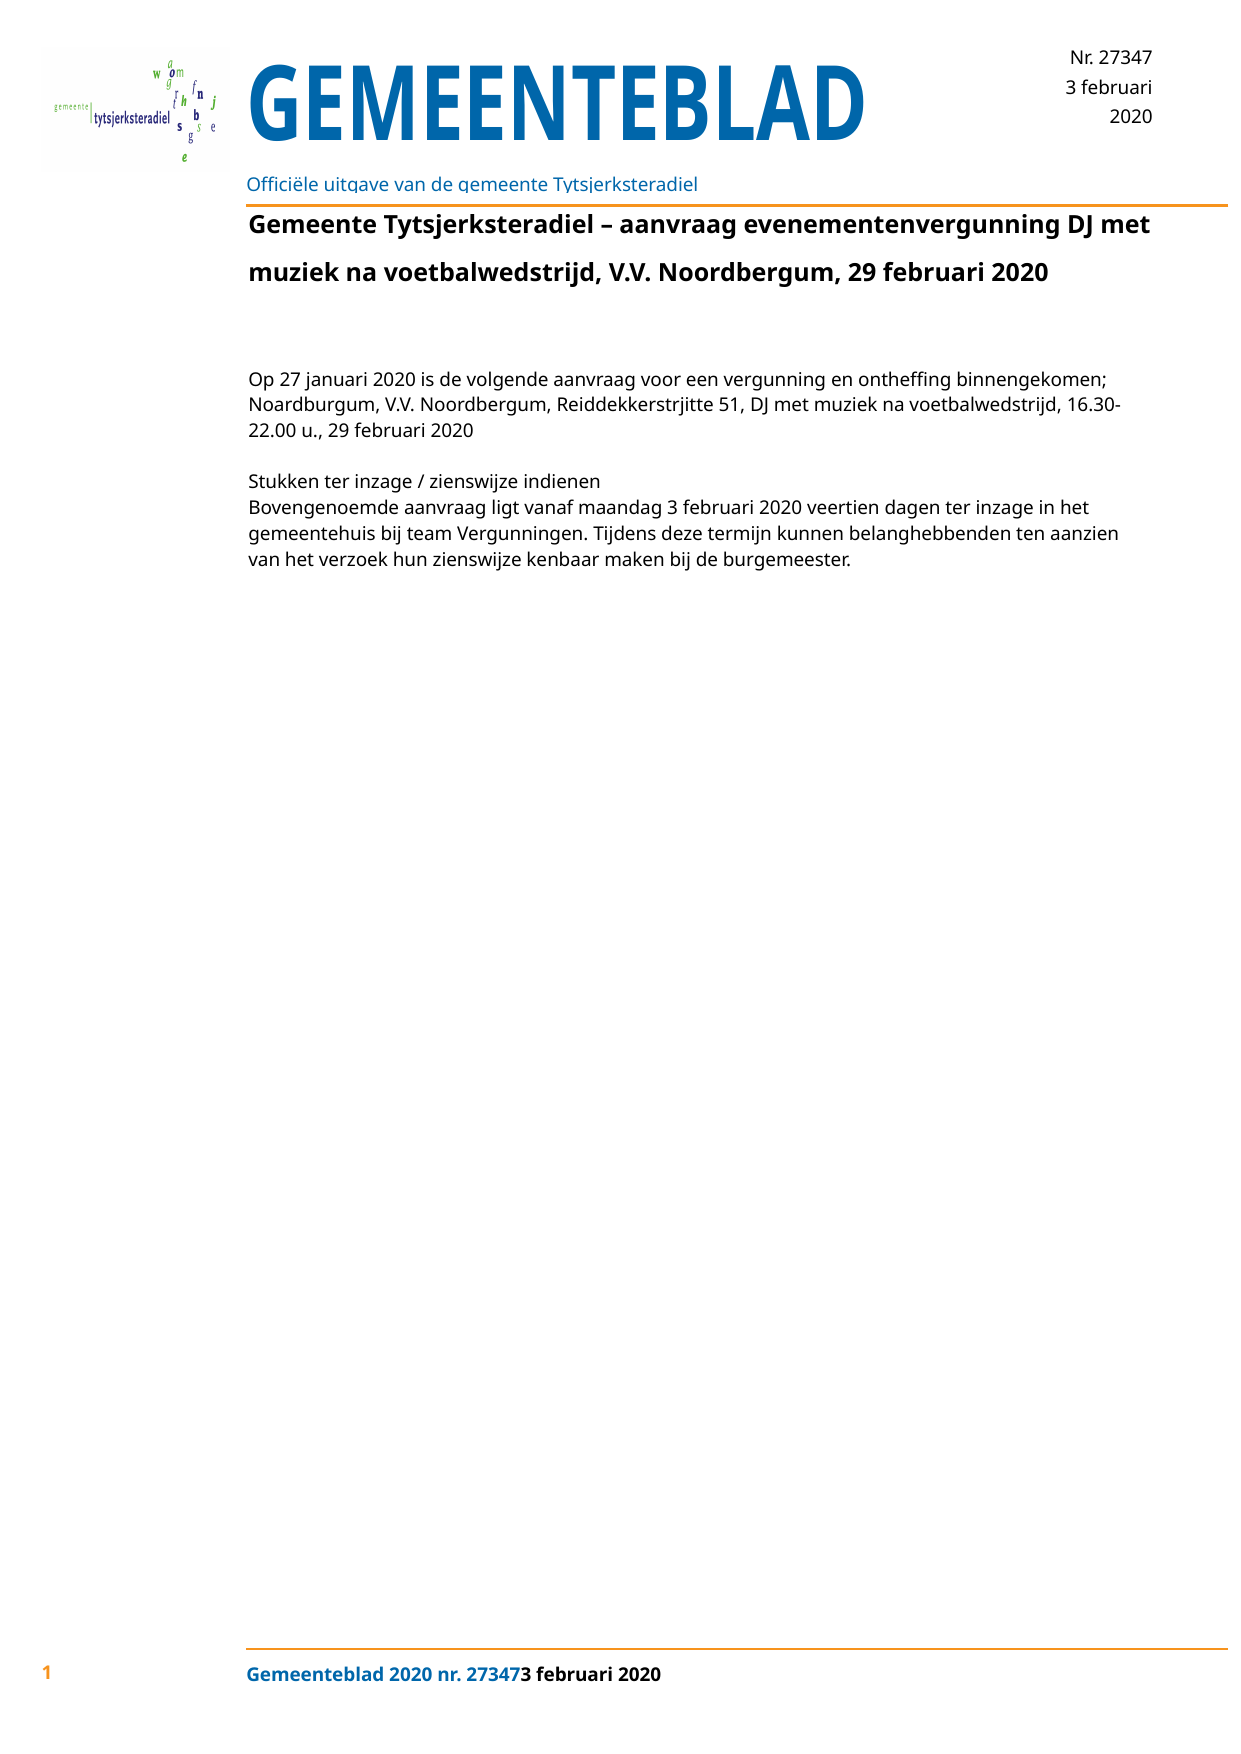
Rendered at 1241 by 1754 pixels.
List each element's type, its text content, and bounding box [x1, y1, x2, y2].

text Noardburgum, V.V. Noordbergum, Reiddekkerstrjitte 51, DJ met muziek na voetbalwedstrijd, 16.30-22.00 u., 29 februari 2020 [248, 391, 1152, 443]
text Bovengenoemde aanvraag ligt vanaf maandag 3 februari 2020 veertien dagen ter inzage in het gemeentehuis bij team Vergunningen. Tijdens deze termijn kunnen belanghebbenden ten aanzien van het verzoek hun zienswijze kenbaar maken bij de burgemeester. [248, 494, 1152, 572]
text Gemeente Tytsjerksteradiel – aanvraag evenementenvergunning DJ met muziek na voetbalwedstrijd, V.V. Noordbergum, 29 februari 2020 [248, 207, 1152, 288]
text Op 27 januari 2020 is de volgende aanvraag voor een vergunning en ontheffing binnengekomen; [248, 366, 1152, 391]
text Stukken ter inzage / zienswijze indienen [248, 469, 1152, 494]
picture [41, 47, 231, 172]
